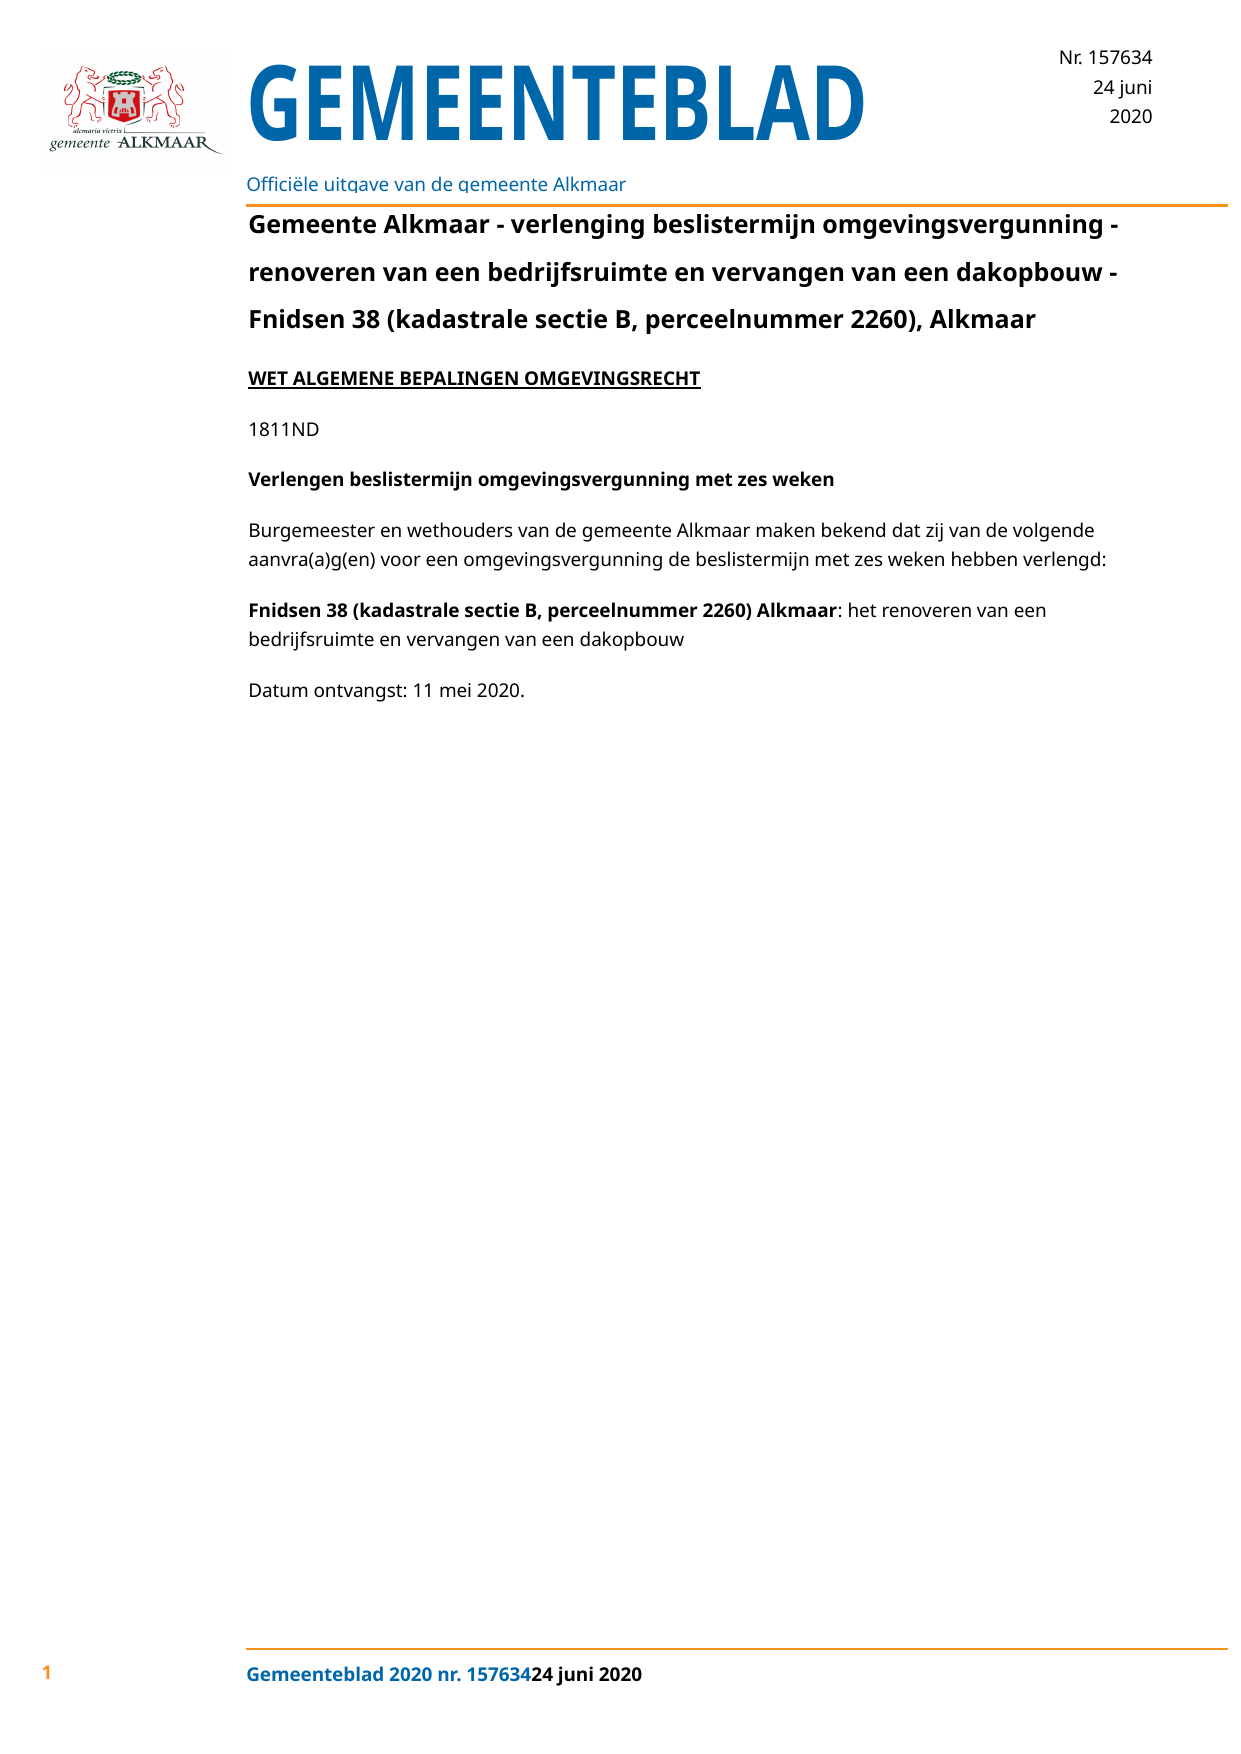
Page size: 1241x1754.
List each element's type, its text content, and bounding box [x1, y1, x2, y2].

picture [41, 47, 231, 172]
text Burgemeester en wethouders van de gemeente Alkmaar maken bekend dat zij van de volgende aanvra(a)g(en) voor een omgevingsvergunning de beslistermijn met zes weken hebben verlengd: [248, 517, 1152, 572]
text Gemeente Alkmaar - verlenging beslistermijn omgevingsvergunning - renoveren van een bedrijfsruimte en vervangen van een dakopbouw - Fnidsen 38 (kadastrale sectie B, perceelnummer 2260), Alkmaar [248, 207, 1152, 336]
text Verlengen beslistermijn omgevingsvergunning met zes weken [248, 466, 1152, 492]
text WET ALGEMENE BEPALINGEN OMGEVINGSRECHT [248, 366, 1152, 391]
text Datum ontvangst: 11 mei 2020. [248, 677, 1152, 702]
text 1811ND [248, 416, 1152, 442]
text Fnidsen 38 (kadastrale sectie B, perceelnummer 2260) Alkmaar: het renoveren van een bedrijfsruimte en vervangen van een dakopbouw [248, 597, 1152, 652]
